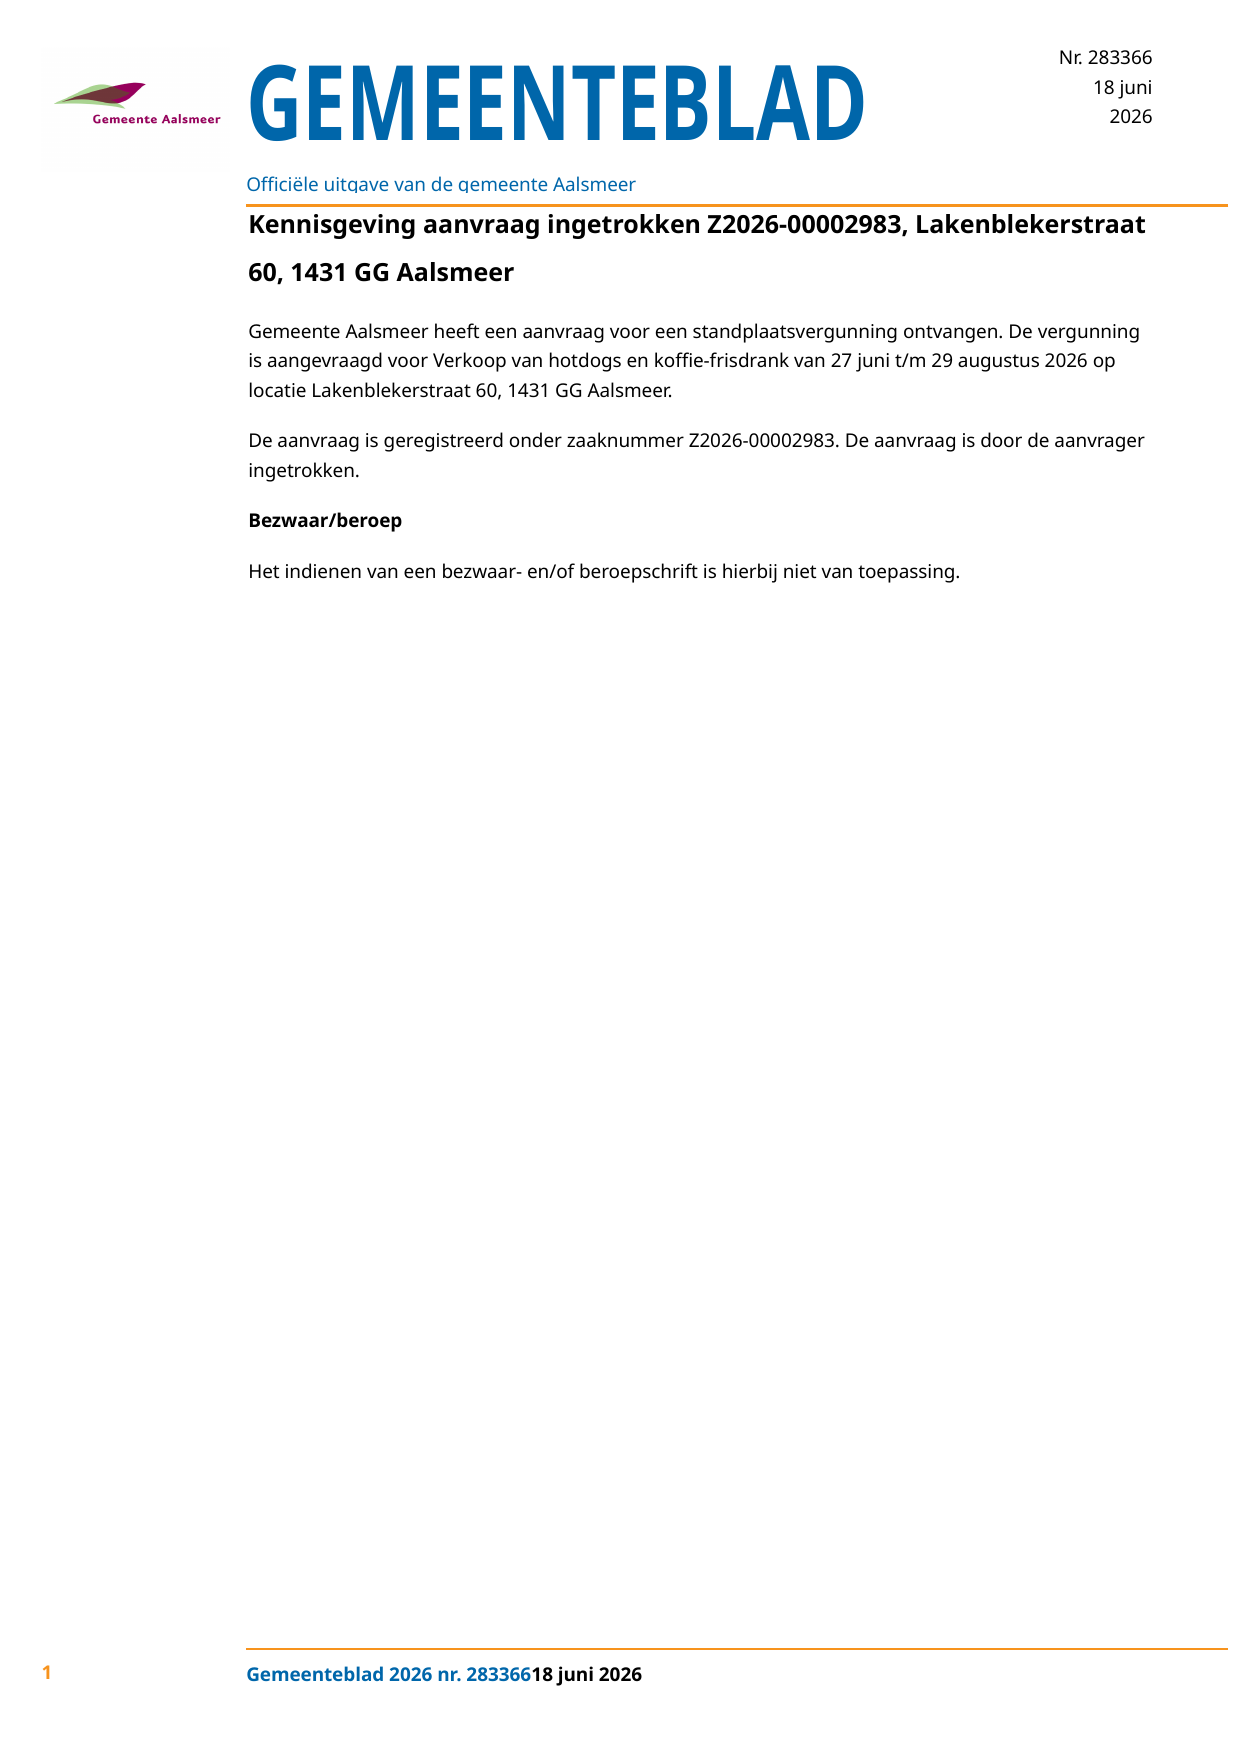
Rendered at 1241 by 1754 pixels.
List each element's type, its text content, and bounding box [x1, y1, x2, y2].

text De aanvraag is geregistreerd onder zaaknummer Z2026-00002983. De aanvraag is door de aanvrager ingetrokken. [248, 427, 1152, 483]
text Kennisgeving aanvraag ingetrokken Z2026-00002983, Lakenblekerstraat 60, 1431 GG Aalsmeer [248, 207, 1152, 288]
text Het indienen van een bezwaar- en/of beroepschrift is hierbij niet van toepassing. [248, 558, 1152, 584]
text Gemeente Aalsmeer heeft een aanvraag voor een standplaatsvergunning ontvangen. De vergunning is aangevraagd voor Verkoop van hotdogs en koffie-frisdrank van 27 juni t/m 29 augustus 2026 op locatie Lakenblekerstraat 60, 1431 GG Aalsmeer. [248, 318, 1152, 403]
text Bezwaar/beroep [248, 507, 1152, 533]
picture [41, 47, 231, 172]
